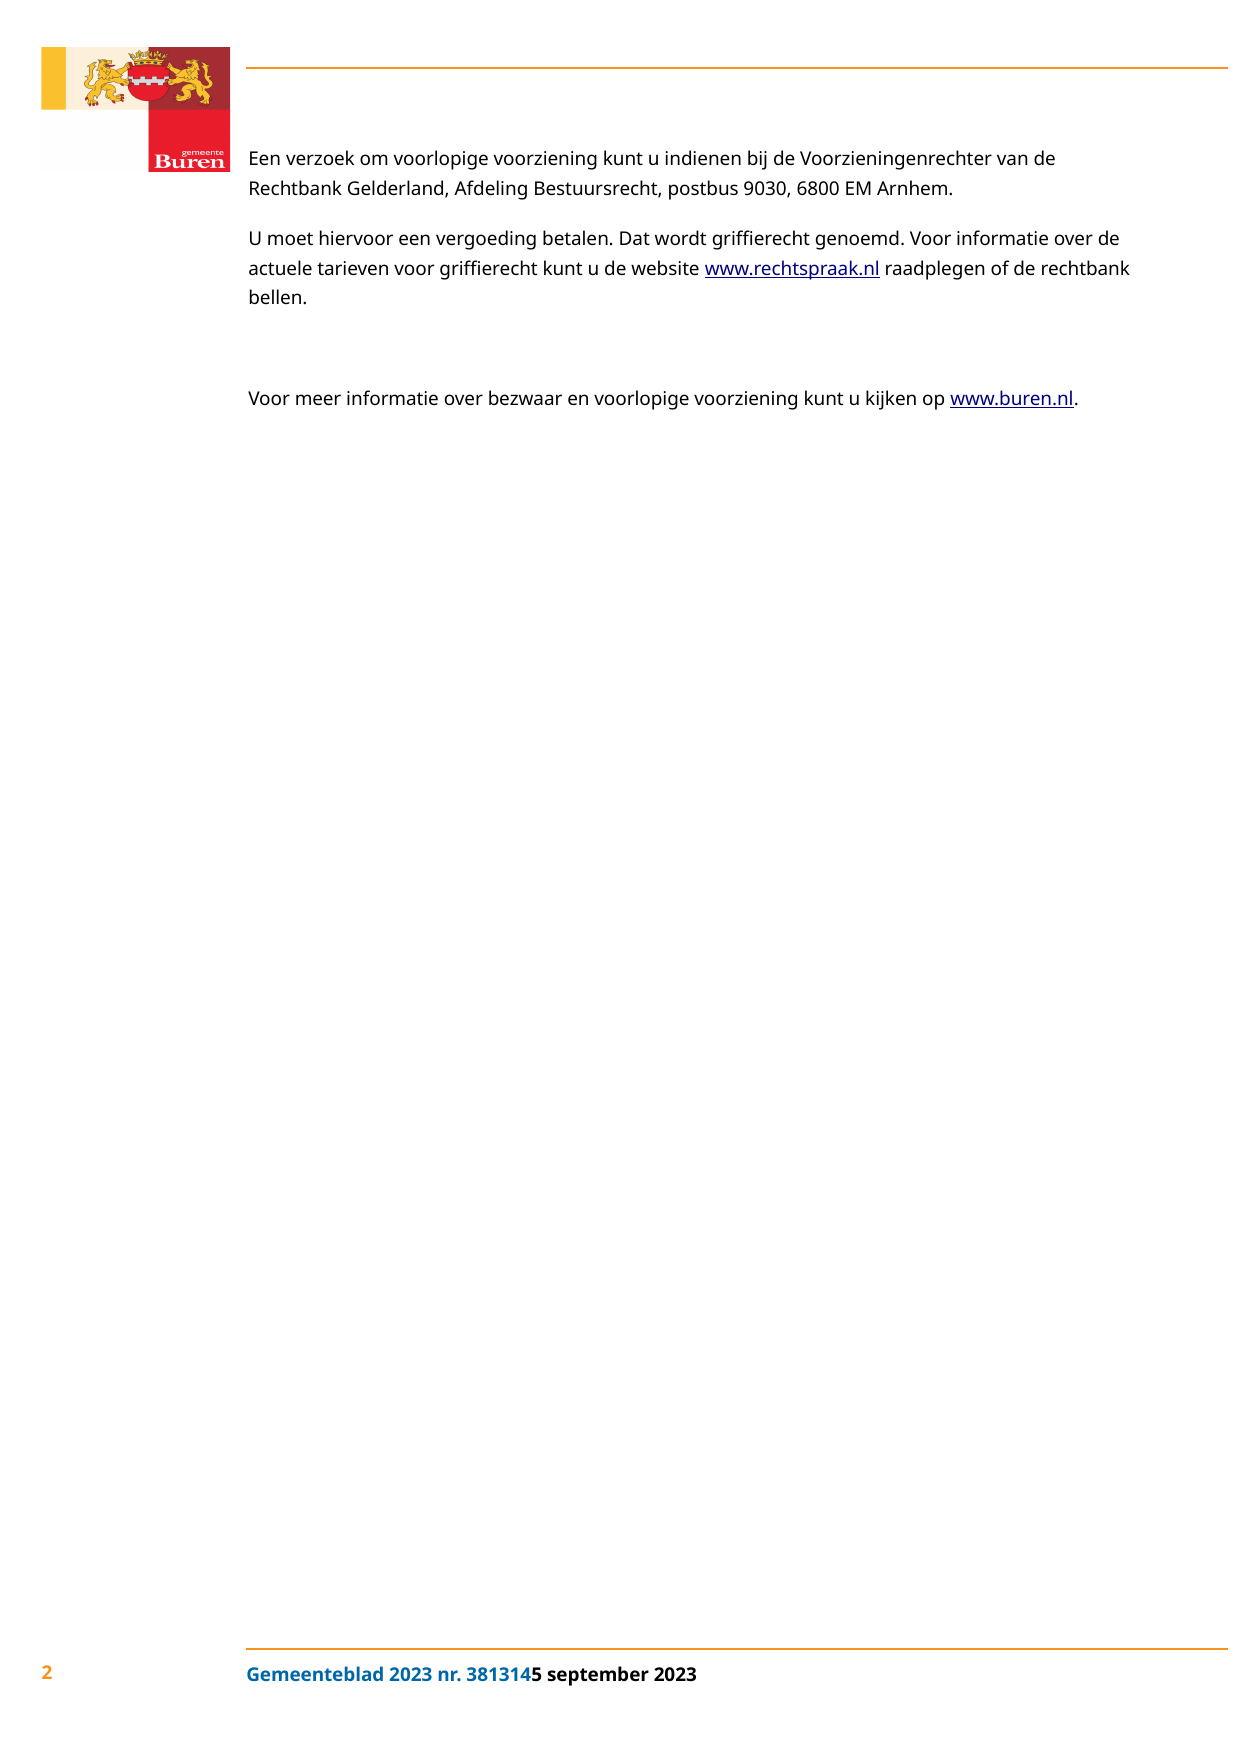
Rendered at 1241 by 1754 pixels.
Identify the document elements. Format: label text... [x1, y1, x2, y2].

text Een verzoek om voorlopige voorziening kunt u indienen bij de Voorzieningenrechter van de Rechtbank Gelderland, Afdeling Bestuursrecht, postbus 9030, 6800 EM Arnhem. [248, 145, 1152, 201]
picture [41, 47, 231, 172]
text U moet hiervoor een vergoeding betalen. Dat wordt griffierecht genoemd. Voor informatie over de actuele tarieven voor griffierecht kunt u de website www.rechtspraak.nl raadplegen of de rechtbank bellen. [248, 225, 1152, 310]
text Voor meer informatie over bezwaar en voorlopige voorziening kunt u kijken op www.buren.nl. [248, 385, 1152, 411]
